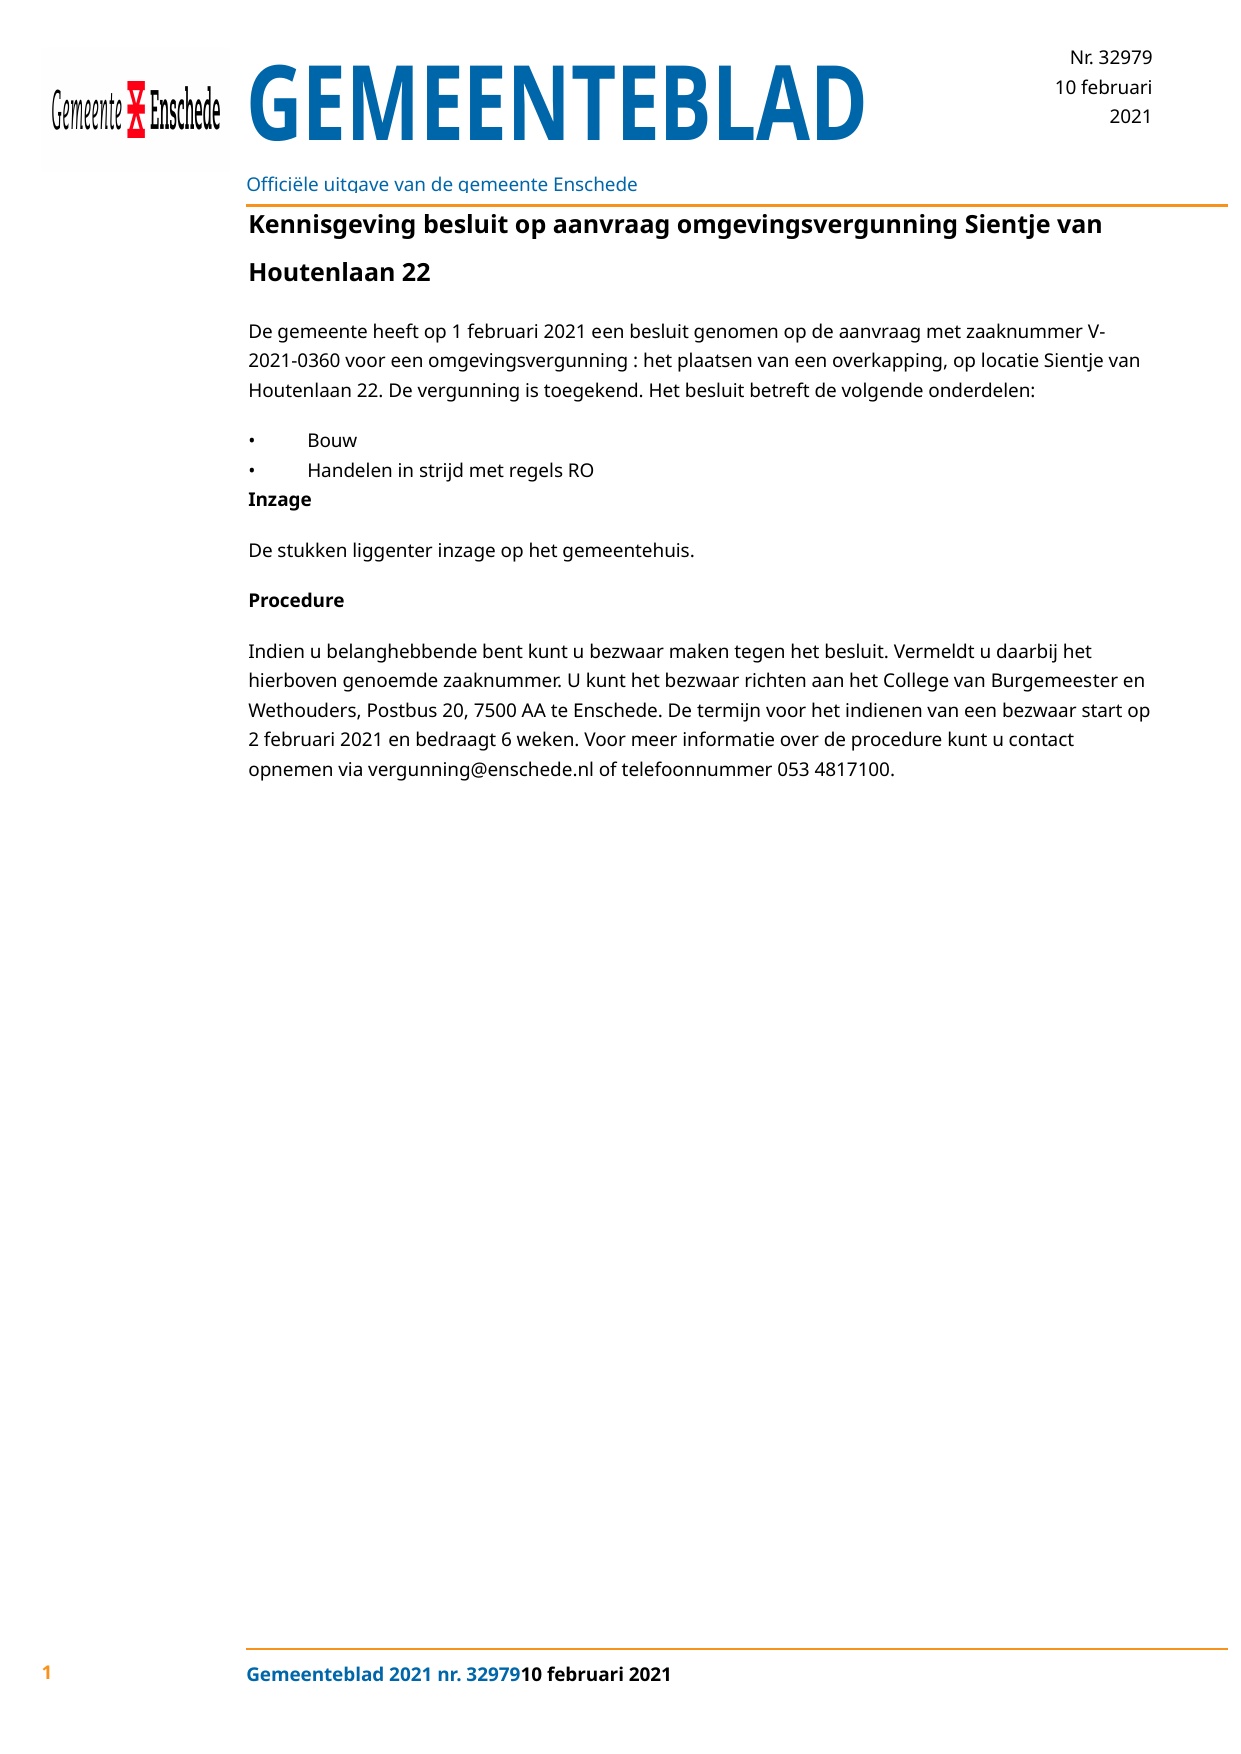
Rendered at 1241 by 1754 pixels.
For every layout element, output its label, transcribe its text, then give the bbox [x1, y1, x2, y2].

text Kennisgeving besluit op aanvraag omgevingsvergunning Sientje van Houtenlaan 22 [248, 207, 1152, 288]
text Indien u belanghebbende bent kunt u bezwaar maken tegen het besluit. Vermeldt u daarbij het hierboven genoemde zaaknummer. U kunt het bezwaar richten aan het College van Burgemees­ter en Wethouders, Postbus 20, 7500 AA te Enschede. De termijn voor het indienen van een bezwaar start op 2 februari 2021 en bedraagt 6 weken. Voor meer informatie over de procedure kunt u contact opnemen via vergunning@enschede.nl of telefoonnummer 053 4817100. [248, 638, 1152, 782]
text De gemeente heeft op 1 februari 2021 een besluit genomen op de aanvraag met zaaknummer V-2021-0360 voor een omgevingsvergunning : het plaatsen van een overkapping, op locatie Sientje van Houtenlaan 22. De vergunning is toegekend. Het besluit betreft de volgende onderdelen: [248, 318, 1152, 403]
list Bouw [248, 427, 1152, 453]
text De stukken liggenter inzage op het gemeentehuis. [248, 537, 1152, 563]
list Handelen in strijd met regels RO [248, 457, 1152, 483]
text Inzage [248, 487, 1152, 512]
text Procedure [248, 587, 1152, 613]
picture [41, 47, 231, 172]
